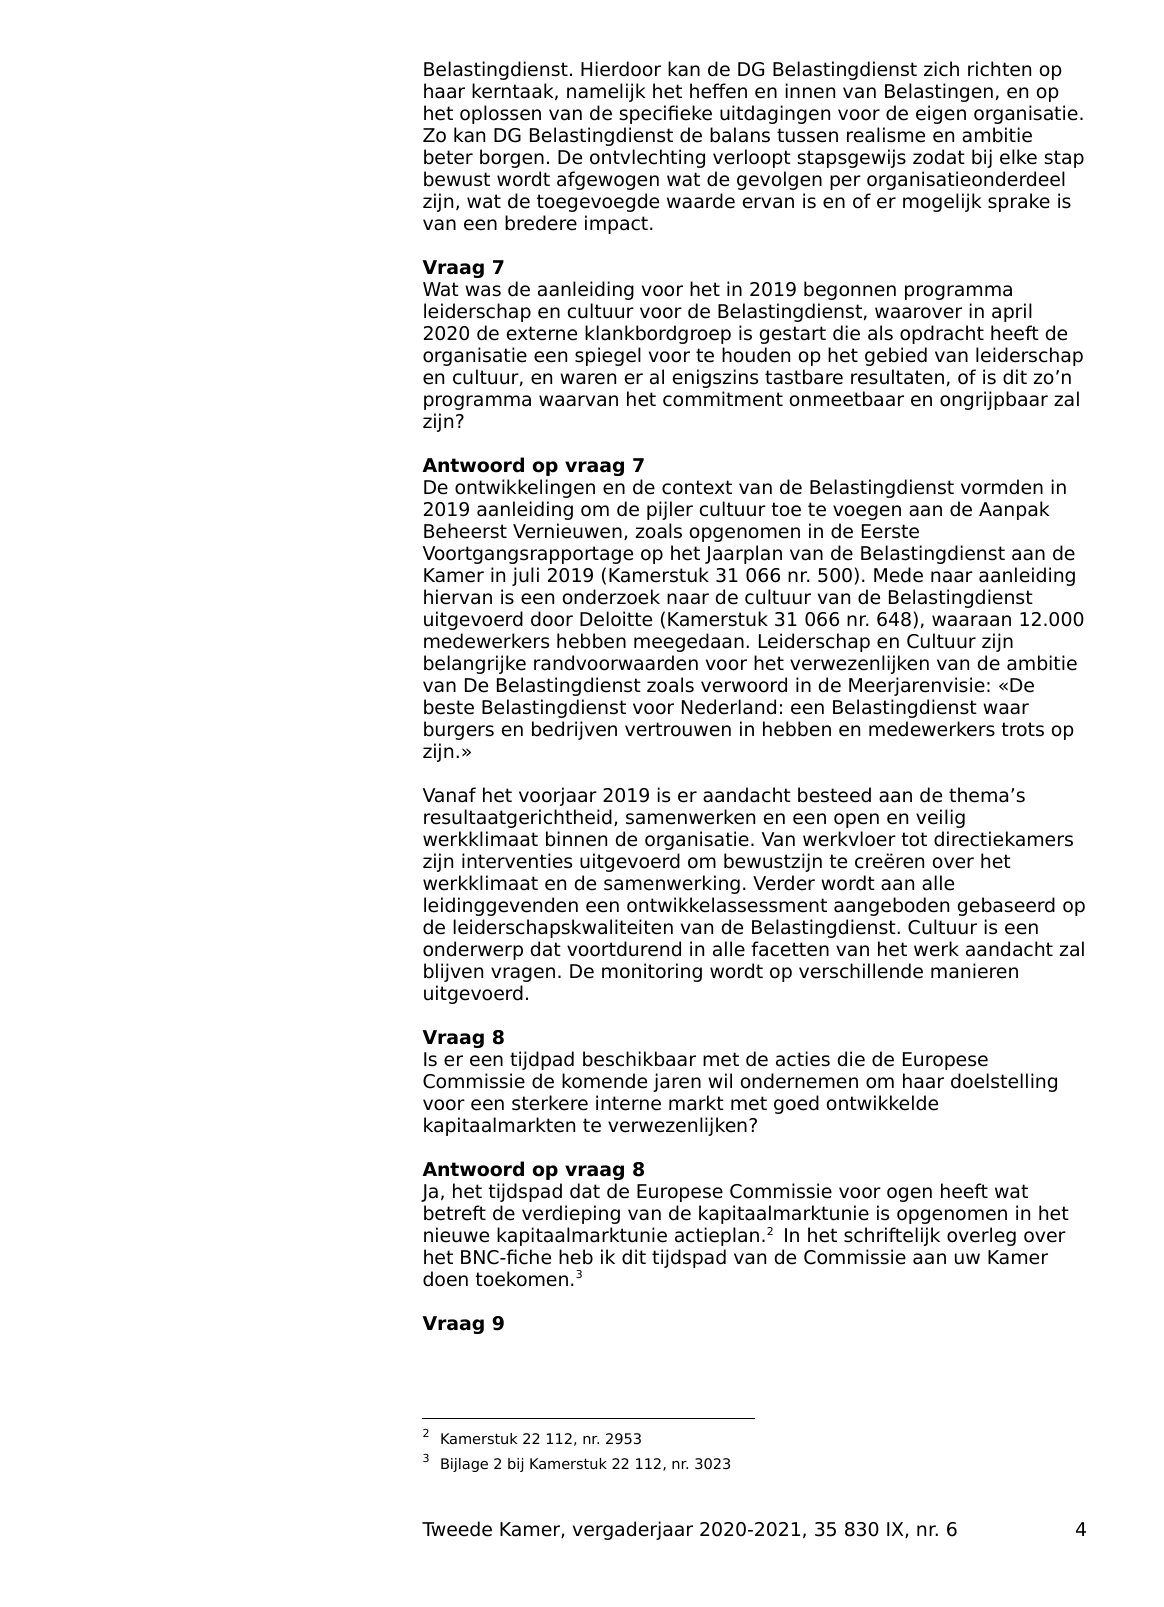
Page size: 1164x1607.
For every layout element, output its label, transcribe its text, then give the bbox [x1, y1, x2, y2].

text Ja, het tijdspad dat de Europese Commissie voor ogen heeft wat betreft de verdieping van de kapitaalmarktunie is opgenomen in het nieuwe kapitaalmarktunie actieplan. In het schriftelijk overleg over het BNC-fiche heb ik dit tijdspad van de Commissie aan uw Kamer doen toekomen. [422, 1181, 1087, 1291]
text De ontwikkelingen en de context van de Belastingdienst vormden in 2019 aanleiding om de pijler cultuur toe te voegen aan de Aanpak Beheerst Vernieuwen, zoals opgenomen in de Eerste Voortgangsrapportage op het Jaarplan van de Belastingdienst aan de Kamer in juli 2019 (Kamerstuk 31 066 nr. 500). Mede naar aanleiding hiervan is een onderzoek naar de cultuur van de Belastingdienst uitgevoerd door Deloitte (Kamerstuk 31 066 nr. 648), waaraan 12.000 medewerkers hebben meegedaan. Leiderschap en Cultuur zijn belangrijke randvoorwaarden voor het verwezenlijken van de ambitie van De Belastingdienst zoals verwoord in de Meerjarenvisie: «De beste Belastingdienst voor Nederland: een Belastingdienst waar burgers en bedrijven vertrouwen in hebben en medewerkers trots op zijn.» [422, 477, 1087, 763]
text Is er een tijdpad beschikbaar met de acties die de Europese Commissie de komende jaren wil ondernemen om haar doelstelling voor een sterkere interne markt met goed ontwikkelde kapitaalmarkten te verwezenlijken? [422, 1049, 1087, 1137]
text Belastingdienst. Hierdoor kan de DG Belastingdienst zich richten op haar kerntaak, namelijk het heffen en innen van Belastingen, en op het oplossen van de specifieke uitdagingen voor de eigen organisatie. Zo kan DG Belastingdienst de balans tussen realisme en ambitie beter borgen. De ontvlechting verloopt stapsgewijs zodat bij elke stap bewust wordt afgewogen wat de gevolgen per organisatieonderdeel zijn, wat de toegevoegde waarde ervan is en of er mogelijk sprake is van een bredere impact. [422, 59, 1087, 235]
text Bijlage 2 bij Kamerstuk 22 112, nr. 3023 [422, 1452, 1087, 1474]
text Antwoord op vraag 8 [422, 1159, 1087, 1181]
text Antwoord op vraag 7 [422, 455, 1087, 477]
text Vraag 8 [422, 1027, 1087, 1049]
text Vanaf het voorjaar 2019 is er aandacht besteed aan de thema’s resultaatgerichtheid, samenwerken en een open en veilig werkklimaat binnen de organisatie. Van werkvloer tot directiekamers zijn interventies uitgevoerd om bewustzijn te creëren over het werkklimaat en de samenwerking. Verder wordt aan alle leidinggevenden een ontwikkelassessment aangeboden gebaseerd op de leiderschapskwaliteiten van de Belastingdienst. Cultuur is een onderwerp dat voortdurend in alle facetten van het werk aandacht zal blijven vragen. De monitoring wordt op verschillende manieren uitgevoerd. [422, 785, 1087, 1005]
text Wat was de aanleiding voor het in 2019 begonnen programma leiderschap en cultuur voor de Belastingdienst, waarover in april 2020 de externe klankbordgroep is gestart die als opdracht heeft de organisatie een spiegel voor te houden op het gebied van leiderschap en cultuur, en waren er al enigszins tastbare resultaten, of is dit zo’n programma waarvan het commitment onmeetbaar en ongrijpbaar zal zijn? [422, 279, 1087, 433]
text Kamerstuk 22 112, nr. 2953 [422, 1427, 1087, 1449]
text Vraag 9 [422, 1313, 1087, 1335]
text Vraag 7 [422, 257, 1087, 279]
